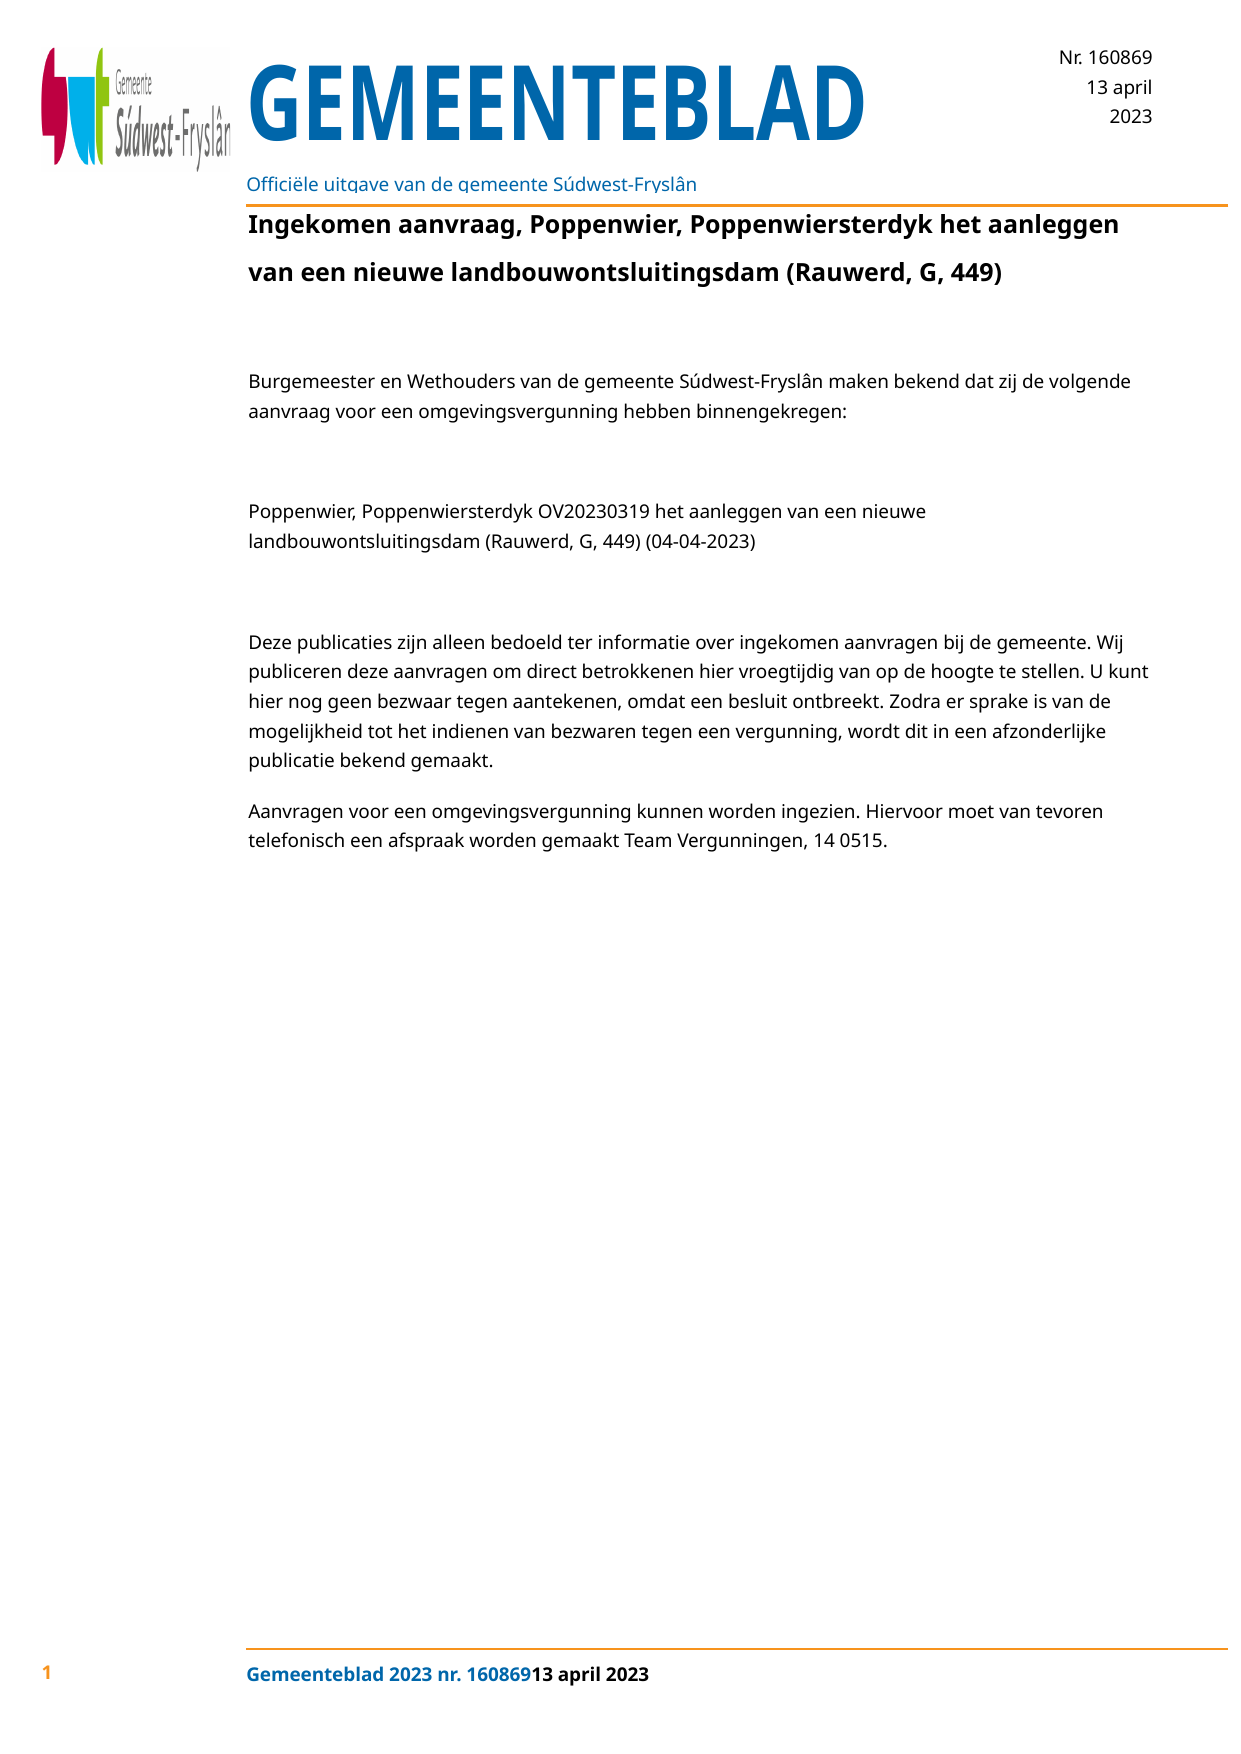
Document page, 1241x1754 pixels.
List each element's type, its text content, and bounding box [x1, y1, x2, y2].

text Poppenwier, Poppenwiersterdyk OV20230319 het aanleggen van een nieuwe landbouwontsluitingsdam (Rauwerd, G, 449) (04-04-2023) [248, 499, 1152, 554]
text Burgemeester en Wethouders van de gemeente Súdwest-Fryslân maken bekend dat zij de volgende aanvraag voor een omgevingsvergunning hebben binnengekregen: [248, 368, 1152, 424]
text Ingekomen aanvraag, Poppenwier, Poppenwiersterdyk het aanleggen van een nieuwe landbouwontsluitingsdam (Rauwerd, G, 449) [248, 207, 1152, 288]
picture [41, 47, 231, 172]
text Aanvragen voor een omgevingsvergunning kunnen worden ingezien. Hiervoor moet van tevoren telefonisch een afspraak worden gemaakt Team Vergunningen, 14 0515. [248, 798, 1152, 853]
text Deze publicaties zijn alleen bedoeld ter informatie over ingekomen aanvragen bij de gemeente. Wij publiceren deze aanvragen om direct betrokkenen hier vroegtijdig van op de hoogte te stellen. U kunt hier nog geen bezwaar tegen aantekenen, omdat een besluit ontbreekt. Zodra er sprake is van de mogelijkheid tot het indienen van bezwaren tegen een vergunning, wordt dit in een afzonderlijke publicatie bekend gemaakt. [248, 629, 1152, 773]
